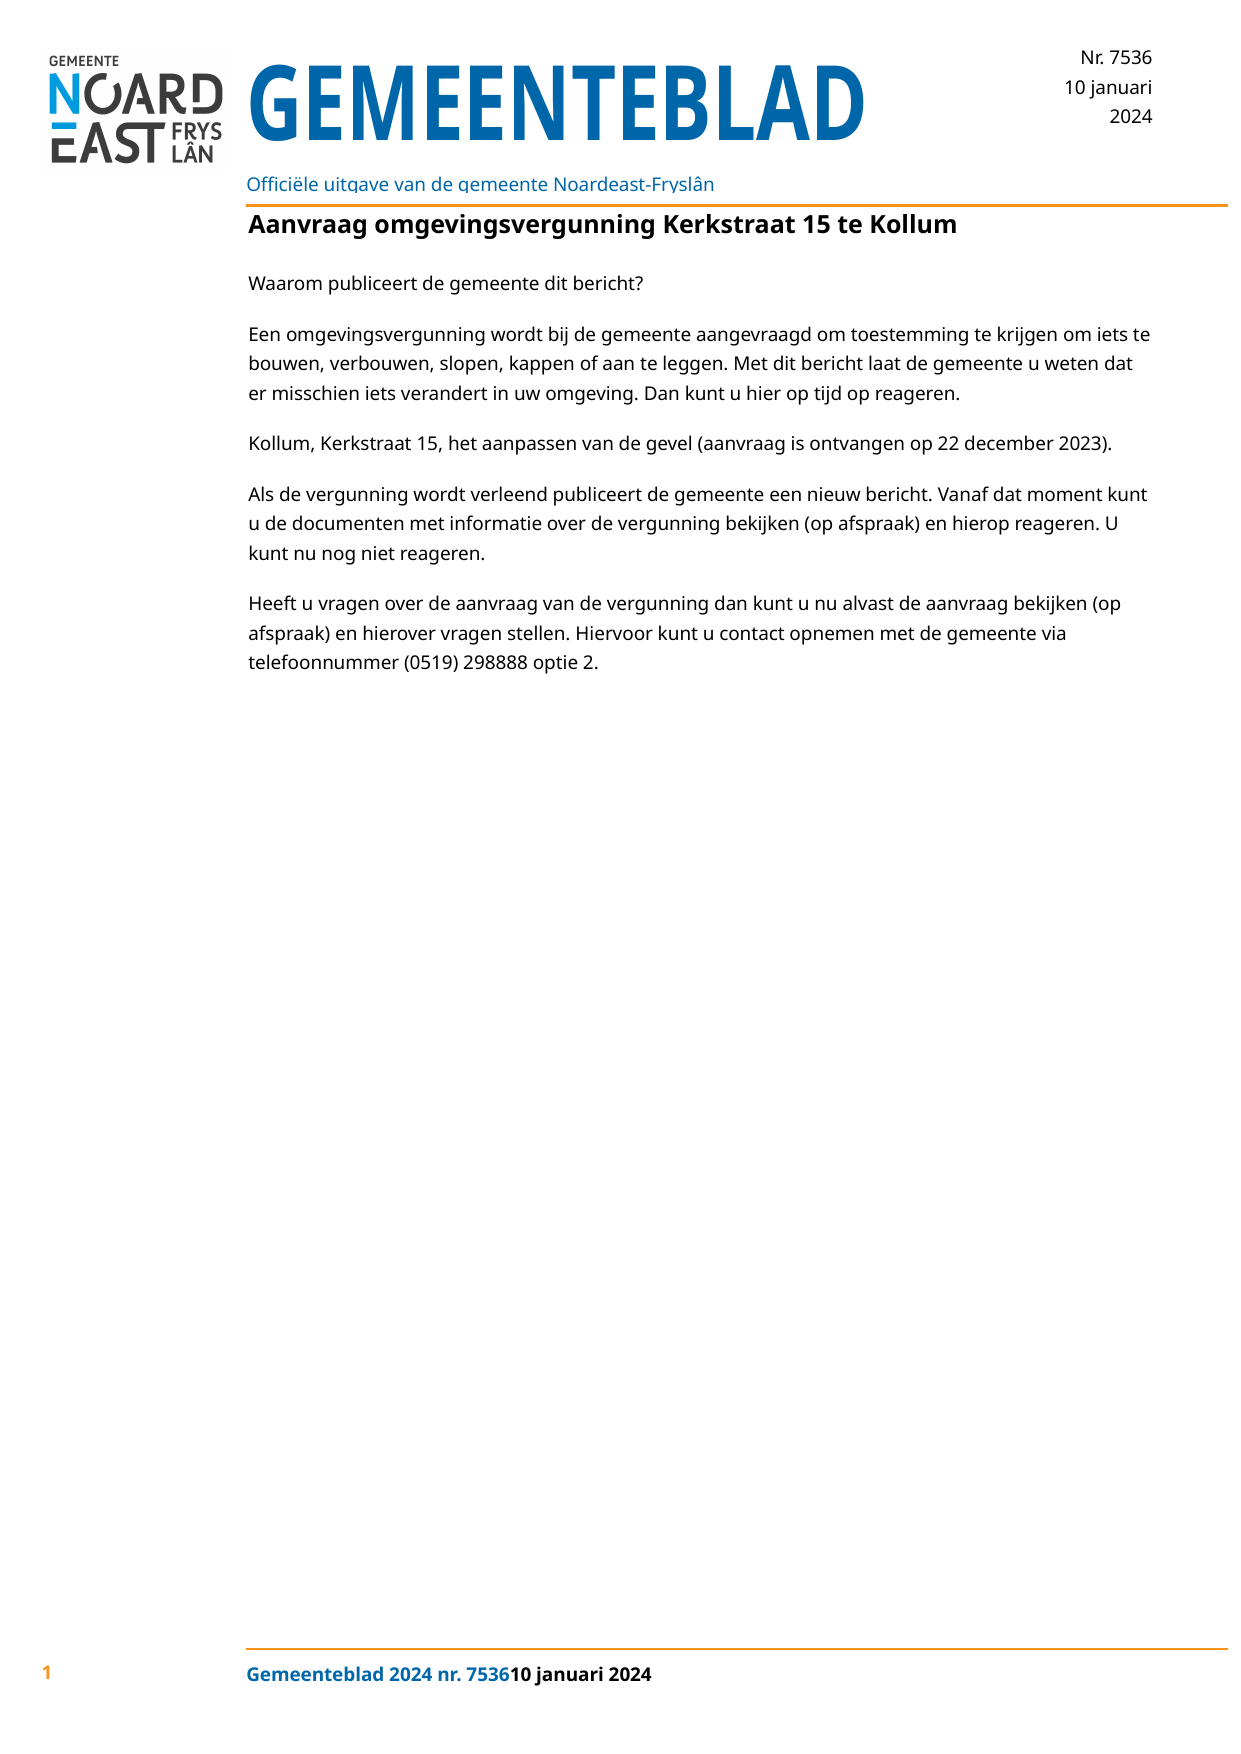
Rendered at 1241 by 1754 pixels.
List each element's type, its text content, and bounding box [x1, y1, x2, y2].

text Aanvraag omgevingsvergunning Kerkstraat 15 te Kollum [248, 207, 1152, 241]
text Als de vergunning wordt verleend publiceert de gemeente een nieuw bericht. Vanaf dat moment kunt u de documenten met informatie over de vergunning bekijken (op afspraak) en hierop reageren. U kunt nu nog niet reageren. [248, 481, 1152, 566]
text Heeft u vragen over de aanvraag van de vergunning dan kunt u nu alvast de aanvraag bekijken (op afspraak) en hierover vragen stellen. Hiervoor kunt u contact opnemen met de gemeente via telefoonnummer (0519) 298888 optie 2. [248, 590, 1152, 675]
text Waarom publiceert de gemeente dit bericht? [248, 270, 1152, 296]
picture [41, 47, 231, 172]
text Kollum, Kerkstraat 15, het aanpassen van de gevel (aanvraag is ontvangen op 22 december 2023). [248, 430, 1152, 456]
text Een omgevingsvergunning wordt bij de gemeente aangevraagd om toestemming te krijgen om iets te bouwen, verbouwen, slopen, kappen of aan te leggen. Met dit bericht laat de gemeente u weten dat er misschien iets verandert in uw omgeving. Dan kunt u hier op tijd op reageren. [248, 321, 1152, 406]
